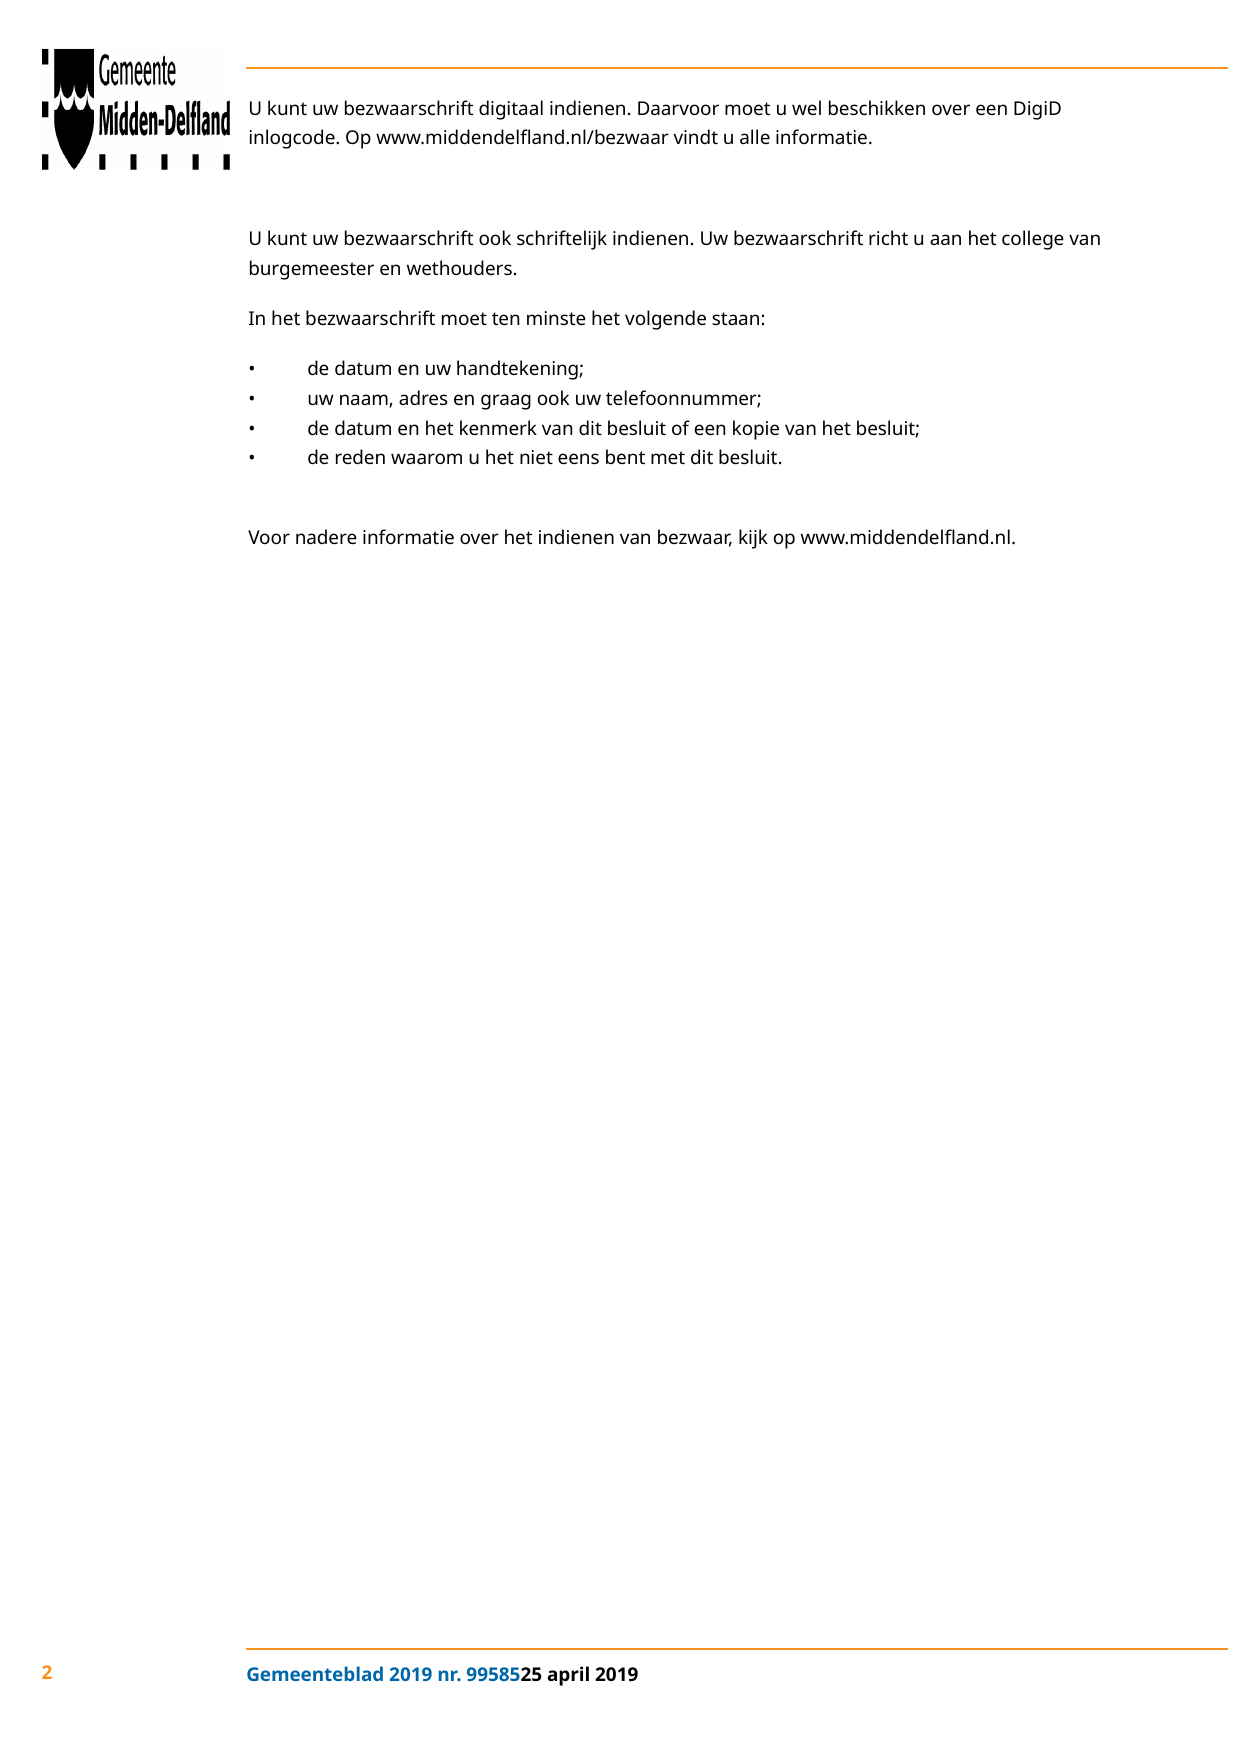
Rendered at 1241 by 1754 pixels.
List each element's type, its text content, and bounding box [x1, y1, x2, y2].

picture [41, 47, 231, 172]
list de datum en het kenmerk van dit besluit of een kopie van het besluit; [248, 415, 1152, 441]
text Voor nadere informatie over het indienen van bezwaar, kijk op www.middendelfland.nl. [248, 524, 1152, 550]
list uw naam, adres en graag ook uw telefoonnummer; [248, 385, 1152, 411]
text In het bezwaarschrift moet ten minste het volgende staan: [248, 305, 1152, 331]
list de datum en uw handtekening; [248, 356, 1152, 381]
text U kunt uw bezwaarschrift ook schriftelijk indienen. Uw bezwaarschrift richt u aan het college van burgemeester en wethouders. [248, 225, 1152, 281]
list de reden waarom u het niet eens bent met dit besluit. [248, 444, 1152, 470]
text U kunt uw bezwaarschrift digitaal indienen. Daarvoor moet u wel beschikken over een DigiD inlogcode. Op www.middendelfland.nl/bezwaar vindt u alle informatie. [248, 95, 1152, 150]
